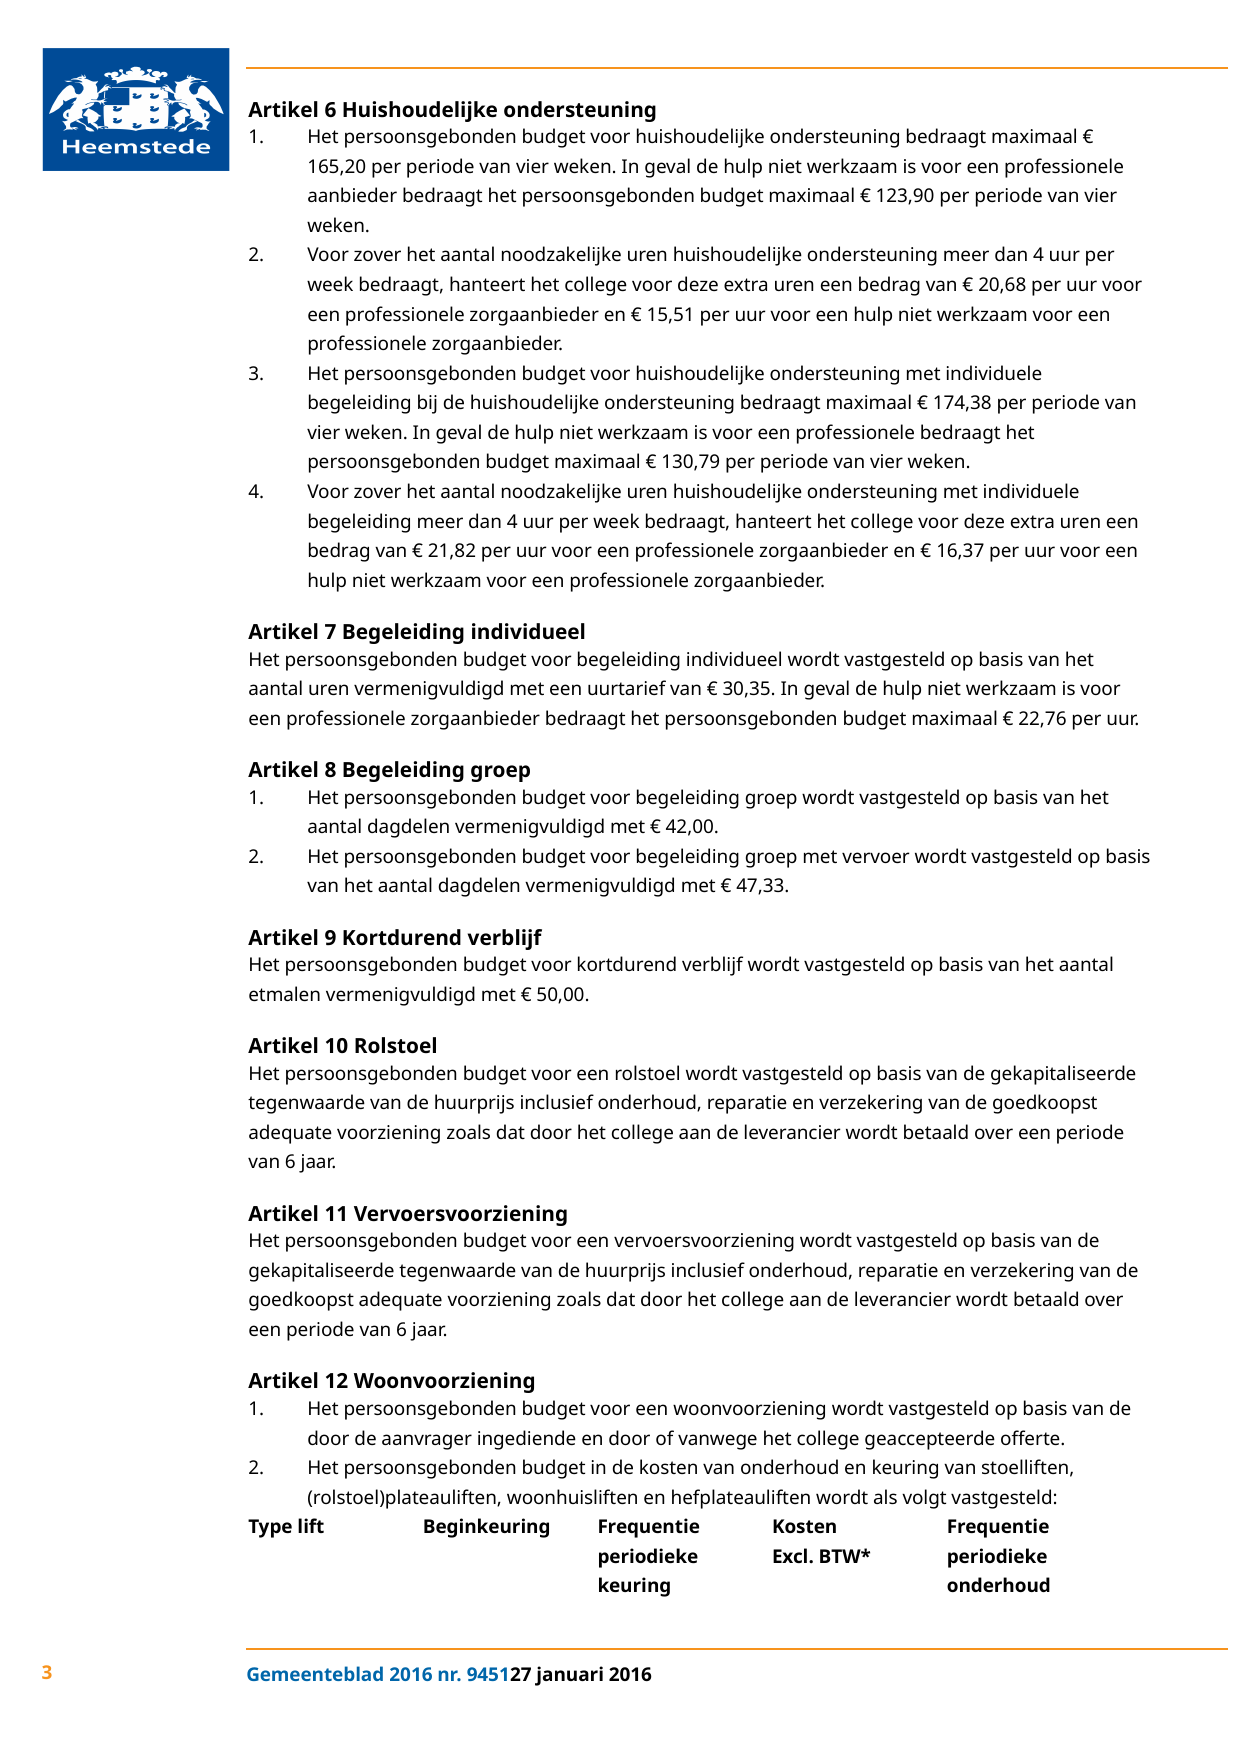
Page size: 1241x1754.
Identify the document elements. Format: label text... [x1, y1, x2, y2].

text Het persoonsgebonden budget voor een vervoersvoorziening wordt vastgesteld op basis van de gekapitaliseerde tegenwaarde van de huurprijs inclusief onderhoud, reparatie en verzekering van de [248, 1227, 1152, 1283]
table_header Frequentie periodieke keuring [597, 1514, 772, 1598]
text Het persoonsgebonden budget voor kortdurend verblijf wordt vastgesteld op basis van het aantal etmalen vermenigvuldigd met € 50,00. [248, 951, 1152, 1007]
picture [41, 47, 231, 172]
list Het persoonsgebonden budget voor huishoudelijke ondersteuning met individuele begeleiding bij de huishoudelijke ondersteuning bedraagt maximaal € 174,38 per periode van vier weken. In geval de hulp niet werkzaam is voor een professionele bedraagt het persoonsgebonden budget maximaal € 130,79 per periode van vier weken. [248, 360, 1152, 474]
list Voor zover het aantal noodzakelijke uren huishoudelijke ondersteuning met individuele begeleiding meer dan 4 uur per week bedraagt, hanteert het college voor deze extra uren een bedrag van € 21,82 per uur voor een professionele zorgaanbieder en € 16,37 per uur voor een hulp niet werkzaam voor een professionele zorgaanbieder. [248, 478, 1152, 593]
table_header Frequentie periodieke onderhoud [947, 1514, 1152, 1598]
list Het persoonsgebonden budget in de kosten van onderhoud en keuring van stoelliften, (rolstoel)plateauliften, woonhuisliften en hefplateauliften wordt als volgt vastgesteld: [248, 1454, 1152, 1509]
list Het persoonsgebonden budget voor huishoudelijke ondersteuning bedraagt maximaal € 165,20 per periode van vier weken. In geval de hulp niet werkzaam is voor een professionele aanbieder bedraagt het persoonsgebonden budget maximaal € 123,90 per periode van vier weken. [248, 123, 1152, 238]
text Artikel 9 Kortdurend verblijf [248, 923, 1152, 951]
table_header Beginkeuring [423, 1514, 597, 1598]
list Voor zover het aantal noodzakelijke uren huishoudelijke ondersteuning meer dan 4 uur per week bedraagt, hanteert het college voor deze extra uren een bedrag van € 20,68 per uur voor een professionele zorgaanbieder en € 15,51 per uur voor een hulp niet werkzaam voor een professionele zorgaanbieder. [248, 242, 1152, 356]
text Artikel 11 Vervoersvoorziening [248, 1199, 1152, 1227]
text Artikel 6 Huishoudelijke ondersteuning [248, 95, 1152, 123]
table_header Type lift [248, 1514, 423, 1598]
text Het persoonsgebonden budget voor een rolstoel wordt vastgesteld op basis van de gekapitaliseerde tegenwaarde van de huurprijs inclusief onderhoud, reparatie en verzekering van de goedkoopst adequate voorziening zoals dat door het college aan de leverancier wordt betaald over een periode van 6 jaar. [248, 1060, 1152, 1174]
text Artikel 10 Rolstoel [248, 1031, 1152, 1060]
text goedkoopst adequate voorziening zoals dat door het college aan de leverancier wordt betaald over een periode van 6 jaar. [248, 1287, 1152, 1342]
text Artikel 12 Woonvoorziening [248, 1367, 1152, 1395]
text Artikel 7 Begeleiding individueel [248, 617, 1152, 646]
text Het persoonsgebonden budget voor begeleiding individueel wordt vastgesteld op basis van het aantal uren vermenigvuldigd met een uurtarief van € 30,35. In geval de hulp niet werkzaam is voor een professionele zorgaanbieder bedraagt het persoonsgebonden budget maximaal € 22,76 per uur. [248, 646, 1152, 731]
list Het persoonsgebonden budget voor begeleiding groep met vervoer wordt vastgesteld op basis van het aantal dagdelen vermenigvuldigd met € 47,33. [248, 843, 1152, 898]
list Het persoonsgebonden budget voor begeleiding groep wordt vastgesteld op basis van het aantal dagdelen vermenigvuldigd met € 42,00. [248, 784, 1152, 839]
table_header Kosten Excl. BTW* [772, 1514, 947, 1598]
list Het persoonsgebonden budget voor een woonvoorziening wordt vastgesteld op basis van de door de aanvrager ingediende en door of vanwege het college geaccepteerde offerte. [248, 1395, 1152, 1450]
text Artikel 8 Begeleiding groep [248, 755, 1152, 784]
